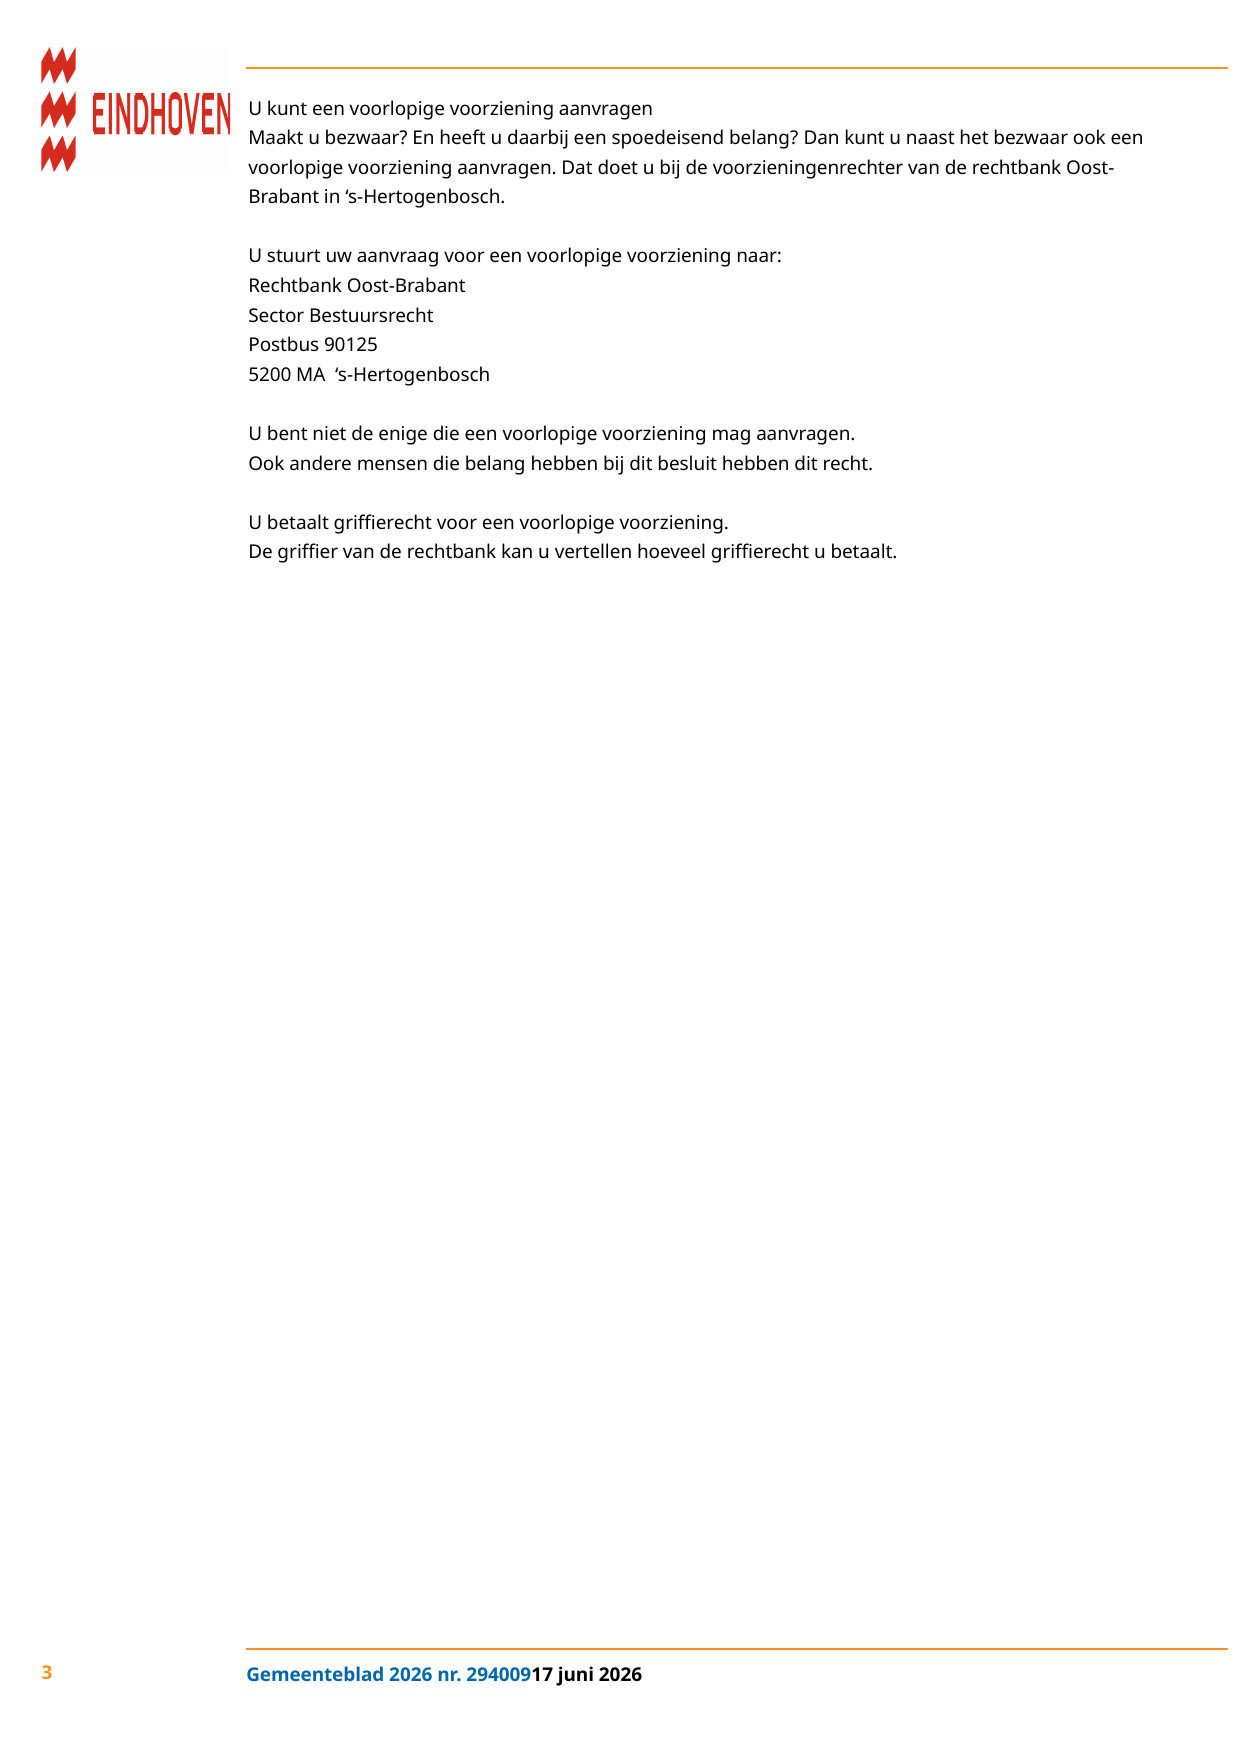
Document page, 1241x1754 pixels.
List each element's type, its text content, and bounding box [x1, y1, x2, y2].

text U betaalt griffierecht voor een voorlopige voorziening. [248, 509, 1152, 535]
text Sector Bestuursrecht [248, 302, 1152, 328]
text U stuurt uw aanvraag voor een voorlopige voorziening naar: [248, 243, 1152, 268]
text De griffier van de rechtbank kan u vertellen hoeveel griffierecht u betaalt. [248, 538, 1152, 564]
text Postbus 90125 [248, 331, 1152, 357]
text U bent niet de enige die een voorlopige voorziening mag aanvragen. [248, 420, 1152, 446]
text Rechtbank Oost-Brabant [248, 272, 1152, 298]
text 5200 MA ‘s-Hertogenbosch [248, 361, 1152, 387]
picture [41, 47, 231, 172]
text Maakt u bezwaar? En heeft u daarbij een spoedeisend belang? Dan kunt u naast het bezwaar ook een voorlopige voorziening aanvragen. Dat doet u bij de voorzieningenrechter van de rechtbank Oost-Brabant in ‘s-Hertogenbosch. [248, 124, 1152, 209]
text U kunt een voorlopige voorziening aanvragen [248, 95, 1152, 121]
text Ook andere mensen die belang hebben bij dit besluit hebben dit recht. [248, 450, 1152, 476]
